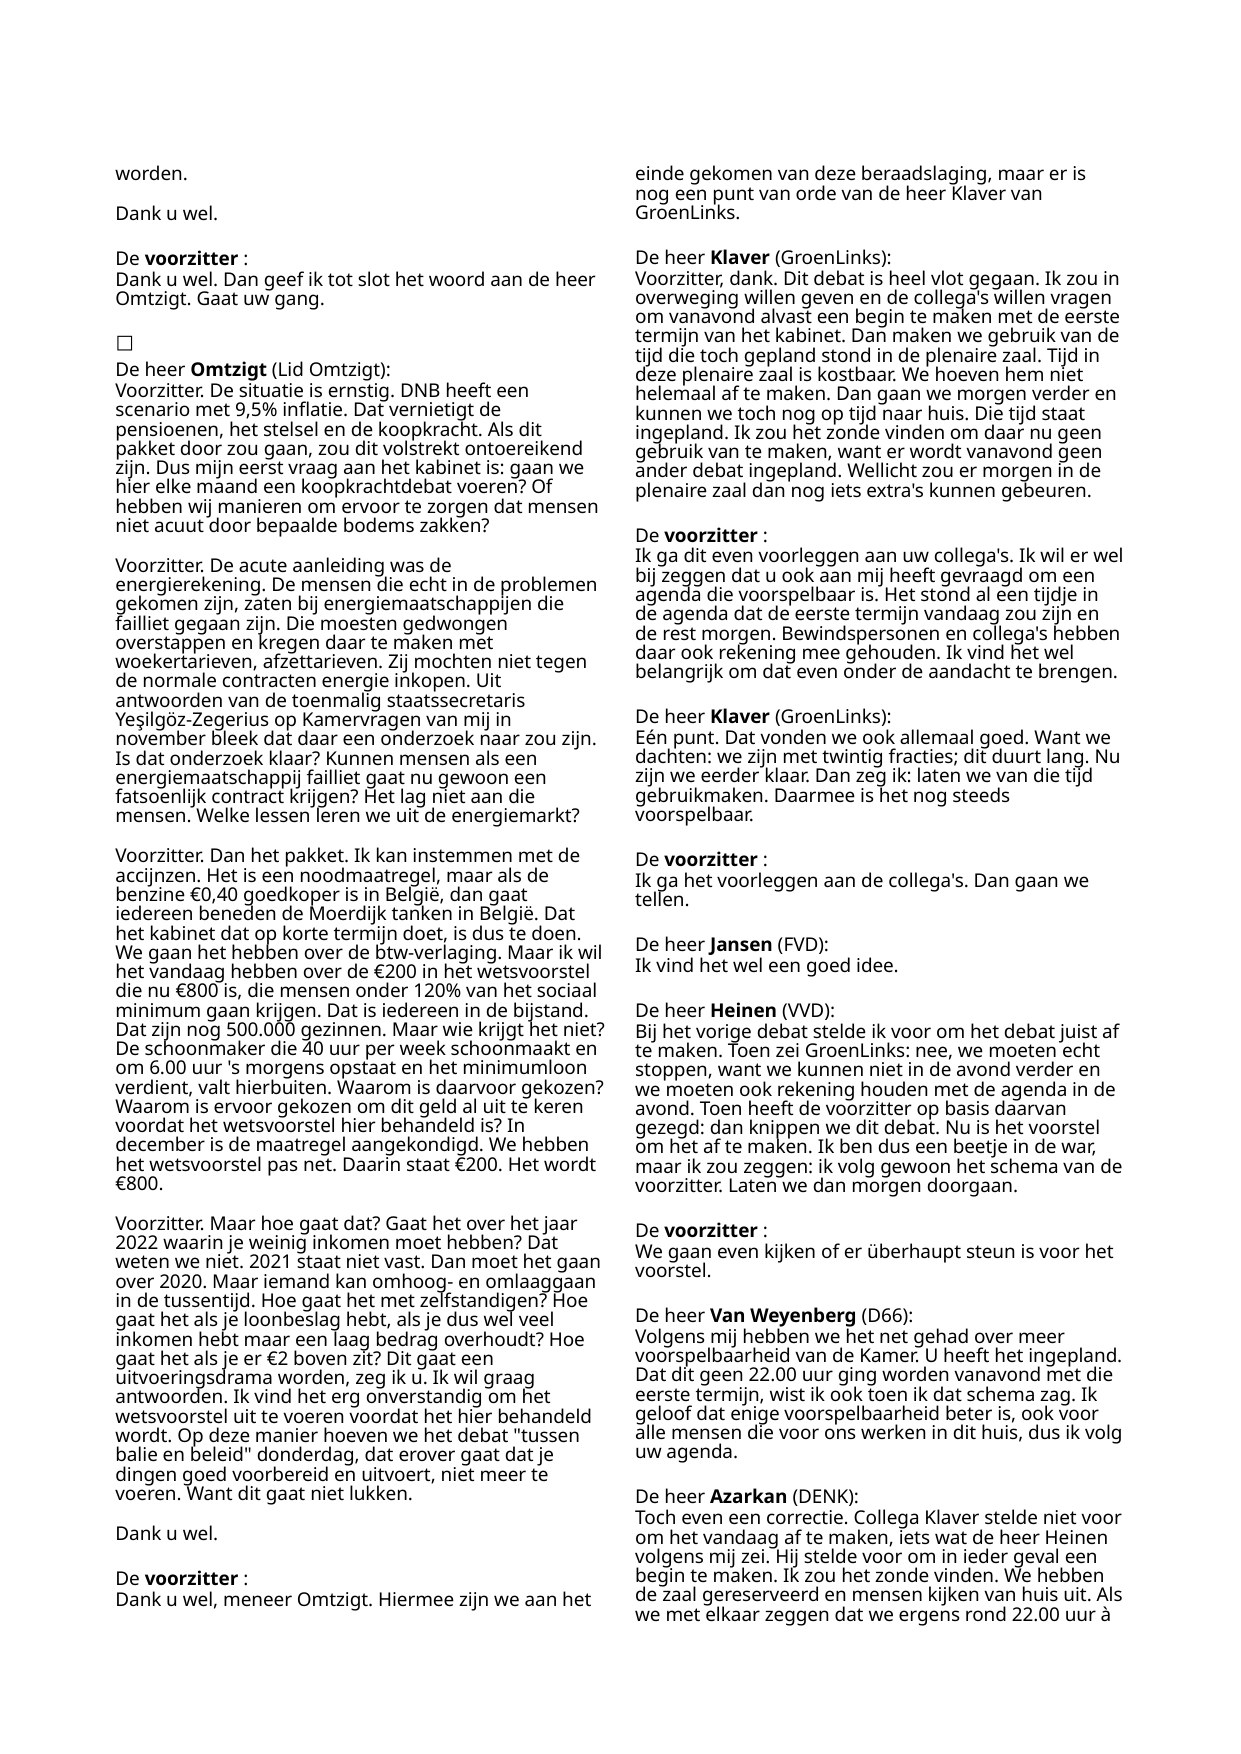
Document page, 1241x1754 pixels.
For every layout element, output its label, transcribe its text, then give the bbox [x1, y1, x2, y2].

text De voorzitter : [635, 522, 1125, 547]
text ⬜ [115, 331, 605, 356]
text De heer Azarkan (DENK): [635, 1484, 1125, 1509]
text De heer Klaver (GroenLinks): [635, 703, 1125, 729]
text De voorzitter : [635, 846, 1125, 872]
text Voorzitter. Maar hoe gaat dat? Gaat het over het jaar 2022 waarin je weinig inkomen moet hebben? Dat weten we niet. 2021 staat niet vast. Dan moet het gaan over 2020. Maar iemand kan omhoog- en omlaaggaan in de tussentijd. Hoe gaat het met zelfstandigen? Hoe gaat het als je loonbeslag hebt, als je dus wel veel inkomen hebt maar een laag bedrag overhoudt? Hoe gaat het als je er €2 boven zit? Dit gaat een uitvoeringsdrama worden, zeg ik u. Ik wil graag antwoorden. Ik vind het erg onverstandig om het wetsvoorstel uit te voeren voordat het hier behandeld wordt. Op deze manier hoeven we het debat "tussen balie en beleid" donderdag, dat erover gaat dat je dingen goed voorbereid en uitvoert, niet meer te voeren. Want dit gaat niet lukken. [115, 1215, 605, 1504]
text De heer Van Weyenberg (D66): [635, 1302, 1125, 1328]
text Voorzitter. Dan het pakket. Ik kan instemmen met de accijnzen. Het is een noodmaatregel, maar als de benzine €0,40 goedkoper is in België, dan gaat iedereen beneden de Moerdijk tanken in België. Dat het kabinet dat op korte termijn doet, is dus te doen. We gaan het hebben over de btw-verlaging. Maar ik wil het vandaag hebben over de €200 in het wetsvoorstel die nu €800 is, die mensen onder 120% van het sociaal minimum gaan krijgen. Dat is iedereen in de bijstand. Dat zijn nog 500.000 gezinnen. Maar wie krijgt het niet? De schoonmaker die 40 uur per week schoonmaakt en om 6.00 uur 's morgens opstaat en het minimumloon verdient, valt hierbuiten. Waarom is daarvoor gekozen? Waarom is ervoor gekozen om dit geld al uit te keren voordat het wetsvoorstel hier behandeld is? In december is de maatregel aangekondigd. We hebben het wetsvoorstel pas net. Daarin staat €200. Het wordt €800. [115, 847, 605, 1194]
text De heer Heinen (VVD): [635, 997, 1125, 1023]
text De voorzitter : [115, 1565, 605, 1591]
text Voorzitter. De situatie is ernstig. DNB heeft een scenario met 9,5% inflatie. Dat vernietigt de pensioenen, het stelsel en de koopkracht. Als dit pakket door zou gaan, zou dit volstrekt ontoereikend zijn. Dus mijn eerst vraag aan het kabinet is: gaan we hier elke maand een koopkrachtdebat voeren? Of hebben wij manieren om ervoor te zorgen dat mensen niet acuut door bepaalde bodems zakken? [115, 382, 605, 536]
text Dank u wel. [115, 1525, 605, 1544]
text Eén punt. Dat vonden we ook allemaal goed. Want we dachten: we zijn met twintig fracties; dit duurt lang. Nu zijn we eerder klaar. Dan zeg ik: laten we van die tijd gebruikmaken. Daarmee is het nog steeds voorspelbaar. [635, 729, 1125, 825]
text We gaan even kijken of er überhaupt steun is voor het voorstel. [635, 1243, 1125, 1281]
text Volgens mij hebben we het net gehad over meer voorspelbaarheid van de Kamer. U heeft het ingepland. Dat dit geen 22.00 uur ging worden vanavond met die eerste termijn, wist ik ook toen ik dat schema zag. Ik geloof dat enige voorspelbaarheid beter is, ook voor alle mensen die voor ons werken in dit huis, dus ik volg uw agenda. [635, 1328, 1125, 1463]
text Dank u wel. Dan geef ik tot slot het woord aan de heer Omtzigt. Gaat uw gang. [115, 271, 605, 310]
text einde gekomen van deze beraadslaging, maar er is nog een punt van orde van de heer Klaver van GroenLinks. [635, 165, 1125, 223]
text De voorzitter : [635, 1217, 1125, 1243]
text De heer Klaver (GroenLinks): [635, 244, 1125, 270]
text Ik ga het voorleggen aan de collega's. Dan gaan we tellen. [635, 872, 1125, 910]
text Dank u wel, meneer Omtzigt. Hiermee zijn we aan het [115, 1591, 605, 1610]
text Voorzitter. De acute aanleiding was de energierekening. De mensen die echt in de problemen gekomen zijn, zaten bij energiemaatschappijen die failliet gegaan zijn. Die moesten gedwongen overstappen en kregen daar te maken met woekertarieven, afzettarieven. Zij mochten niet tegen de normale contracten energie inkopen. Uit antwoorden van de toenmalig staatssecretaris Yeşilgöz-Zegerius op Kamervragen van mij in november bleek dat daar een onderzoek naar zou zijn. Is dat onderzoek klaar? Kunnen mensen als een energiemaatschappij failliet gaat nu gewoon een fatsoenlijk contract krijgen? Het lag niet aan die mensen. Welke lessen leren we uit de energiemarkt? [115, 557, 605, 827]
text Toch even een correctie. Collega Klaver stelde niet voor om het vandaag af te maken, iets wat de heer Heinen volgens mij zei. Hij stelde voor om in ieder geval een begin te maken. Ik zou het zonde vinden. We hebben de zaal gereserveerd en mensen kijken van huis uit. Als we met elkaar zeggen dat we ergens rond 22.00 uur à [635, 1509, 1125, 1625]
text Dank u wel. [115, 205, 605, 224]
text Ik vind het wel een goed idee. [635, 957, 1125, 976]
text Bij het vorige debat stelde ik voor om het debat juist af te maken. Toen zei GroenLinks: nee, we moeten echt stoppen, want we kunnen niet in de avond verder en we moeten ook rekening houden met de agenda in de avond. Toen heeft de voorzitter op basis daarvan gezegd: dan knippen we dit debat. Nu is het voorstel om het af te maken. Ik ben dus een beetje in de war, maar ik zou zeggen: ik volg gewoon het schema van de voorzitter. Laten we dan morgen doorgaan. [635, 1023, 1125, 1196]
text De heer Omtzigt (Lid Omtzigt): [115, 356, 605, 382]
text Ik ga dit even voorleggen aan uw collega's. Ik wil er wel bij zeggen dat u ook aan mij heeft gevraagd om een agenda die voorspelbaar is. Het stond al een tijdje in de agenda dat de eerste termijn vandaag zou zijn en de rest morgen. Bewindspersonen en collega's hebben daar ook rekening mee gehouden. Ik vind het wel belangrijk om dat even onder de aandacht te brengen. [635, 547, 1125, 682]
text worden. [115, 165, 605, 184]
text De heer Jansen (FVD): [635, 931, 1125, 957]
text Voorzitter, dank. Dit debat is heel vlot gegaan. Ik zou in overweging willen geven en de collega's willen vragen om vanavond alvast een begin te maken met de eerste termijn van het kabinet. Dan maken we gebruik van de tijd die toch gepland stond in de plenaire zaal. Tijd in deze plenaire zaal is kostbaar. We hoeven hem niet helemaal af te maken. Dan gaan we morgen verder en kunnen we toch nog op tijd naar huis. Die tijd staat ingepland. Ik zou het zonde vinden om daar nu geen gebruik van te maken, want er wordt vanavond geen ander debat ingepland. Wellicht zou er morgen in de plenaire zaal dan nog iets extra's kunnen gebeuren. [635, 270, 1125, 501]
text De voorzitter : [115, 245, 605, 271]
